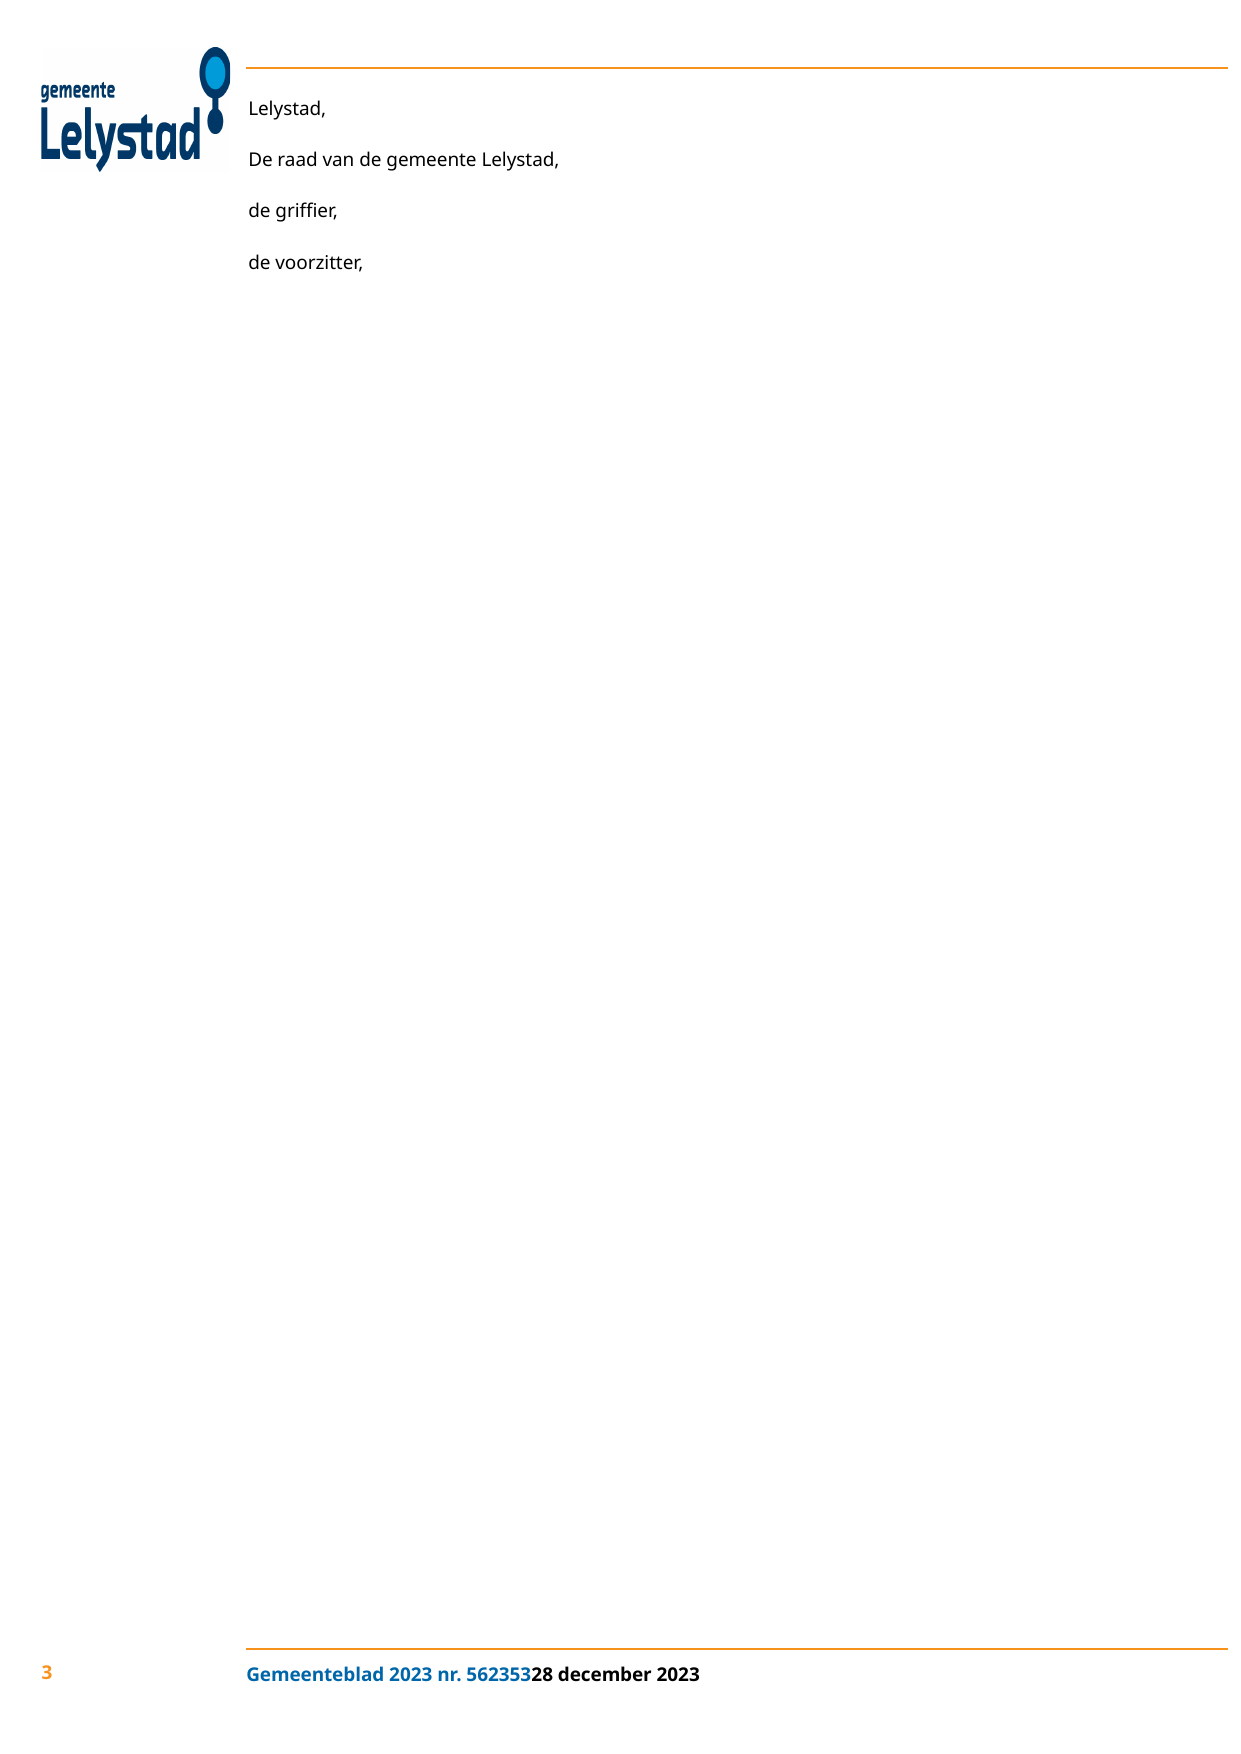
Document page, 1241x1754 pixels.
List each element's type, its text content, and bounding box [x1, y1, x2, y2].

text De raad van de gemeente Lelystad, [248, 146, 1152, 172]
text de voorzitter, [248, 249, 1152, 275]
text de griffier, [248, 198, 1152, 223]
picture [41, 47, 231, 172]
text Lelystad, [248, 95, 1152, 121]
